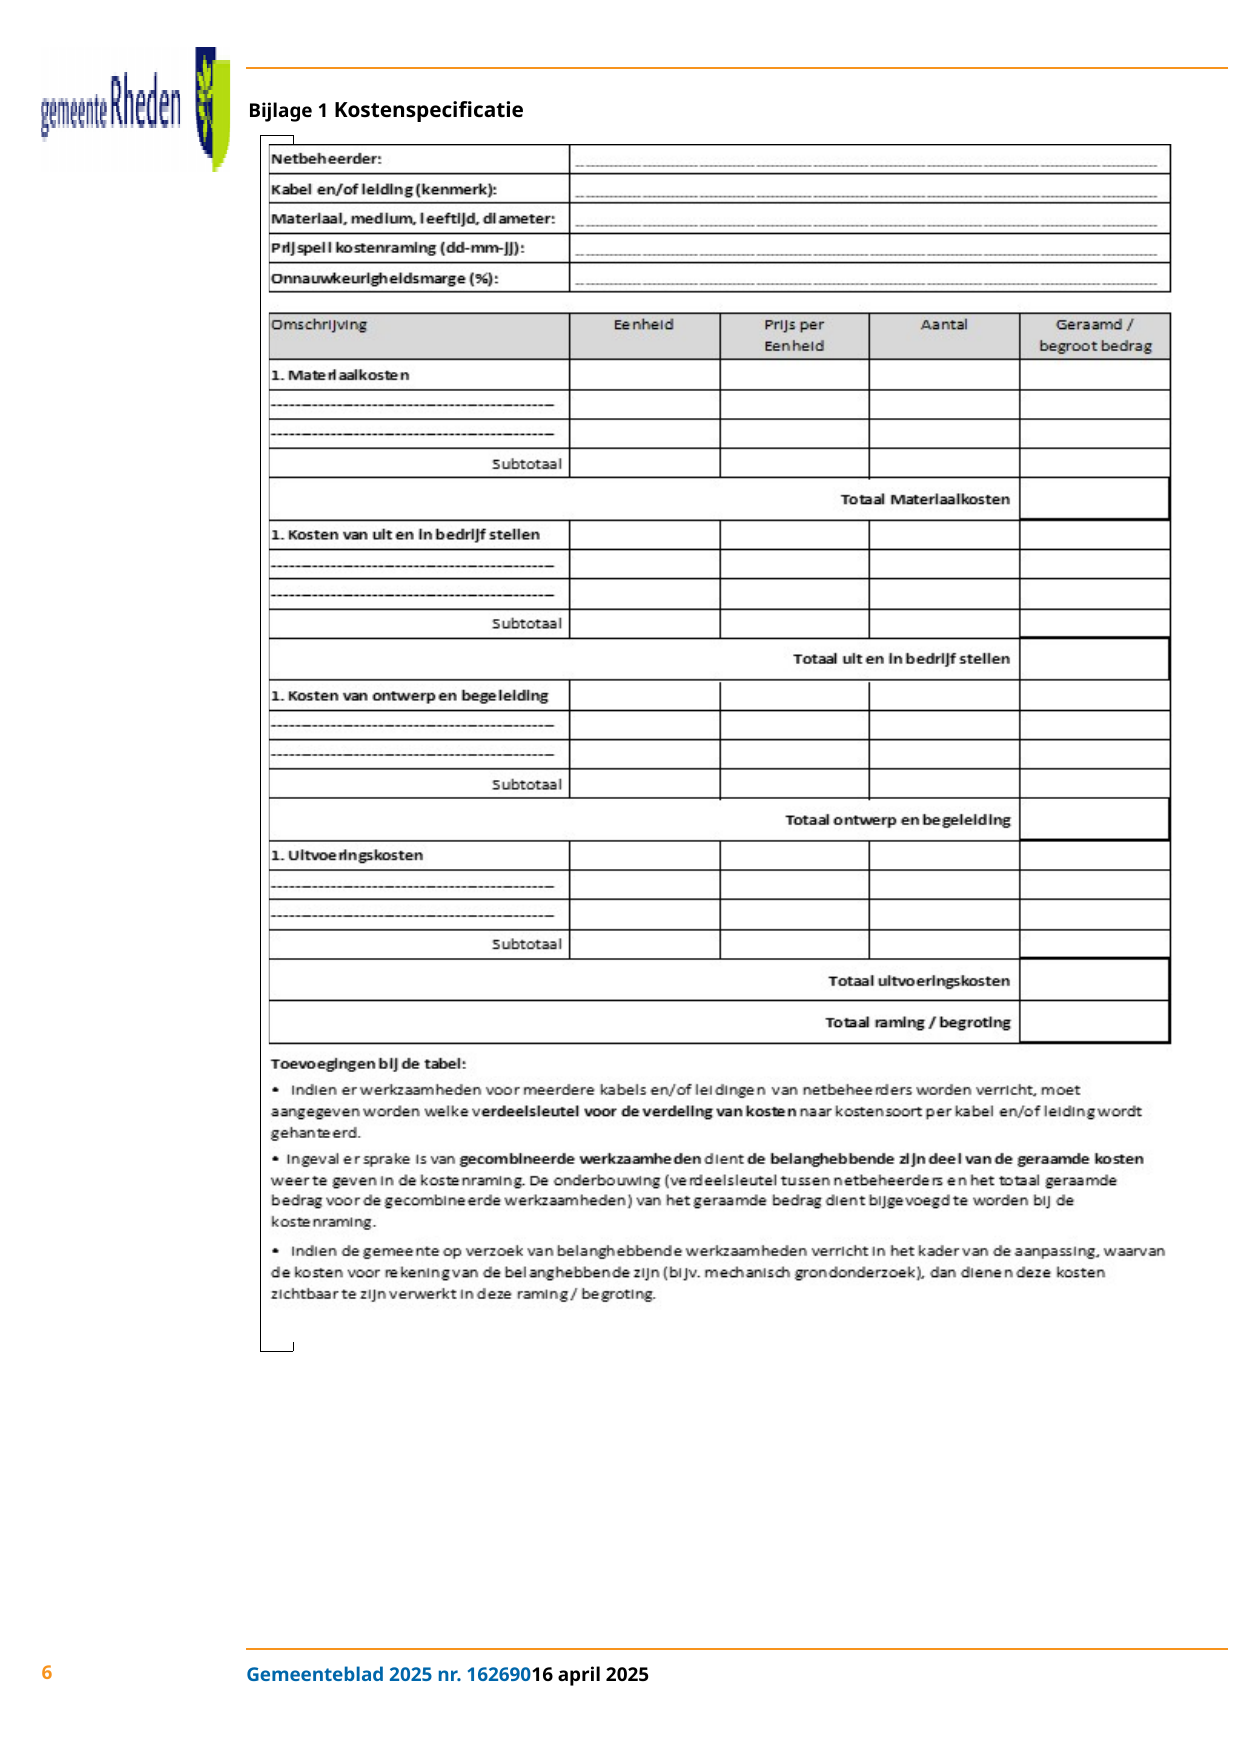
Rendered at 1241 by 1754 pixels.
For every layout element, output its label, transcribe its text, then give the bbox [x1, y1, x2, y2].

text Bijlage 1 Kostenspecificatie [248, 95, 1152, 123]
picture [268, 144, 1173, 1342]
picture [41, 47, 231, 172]
